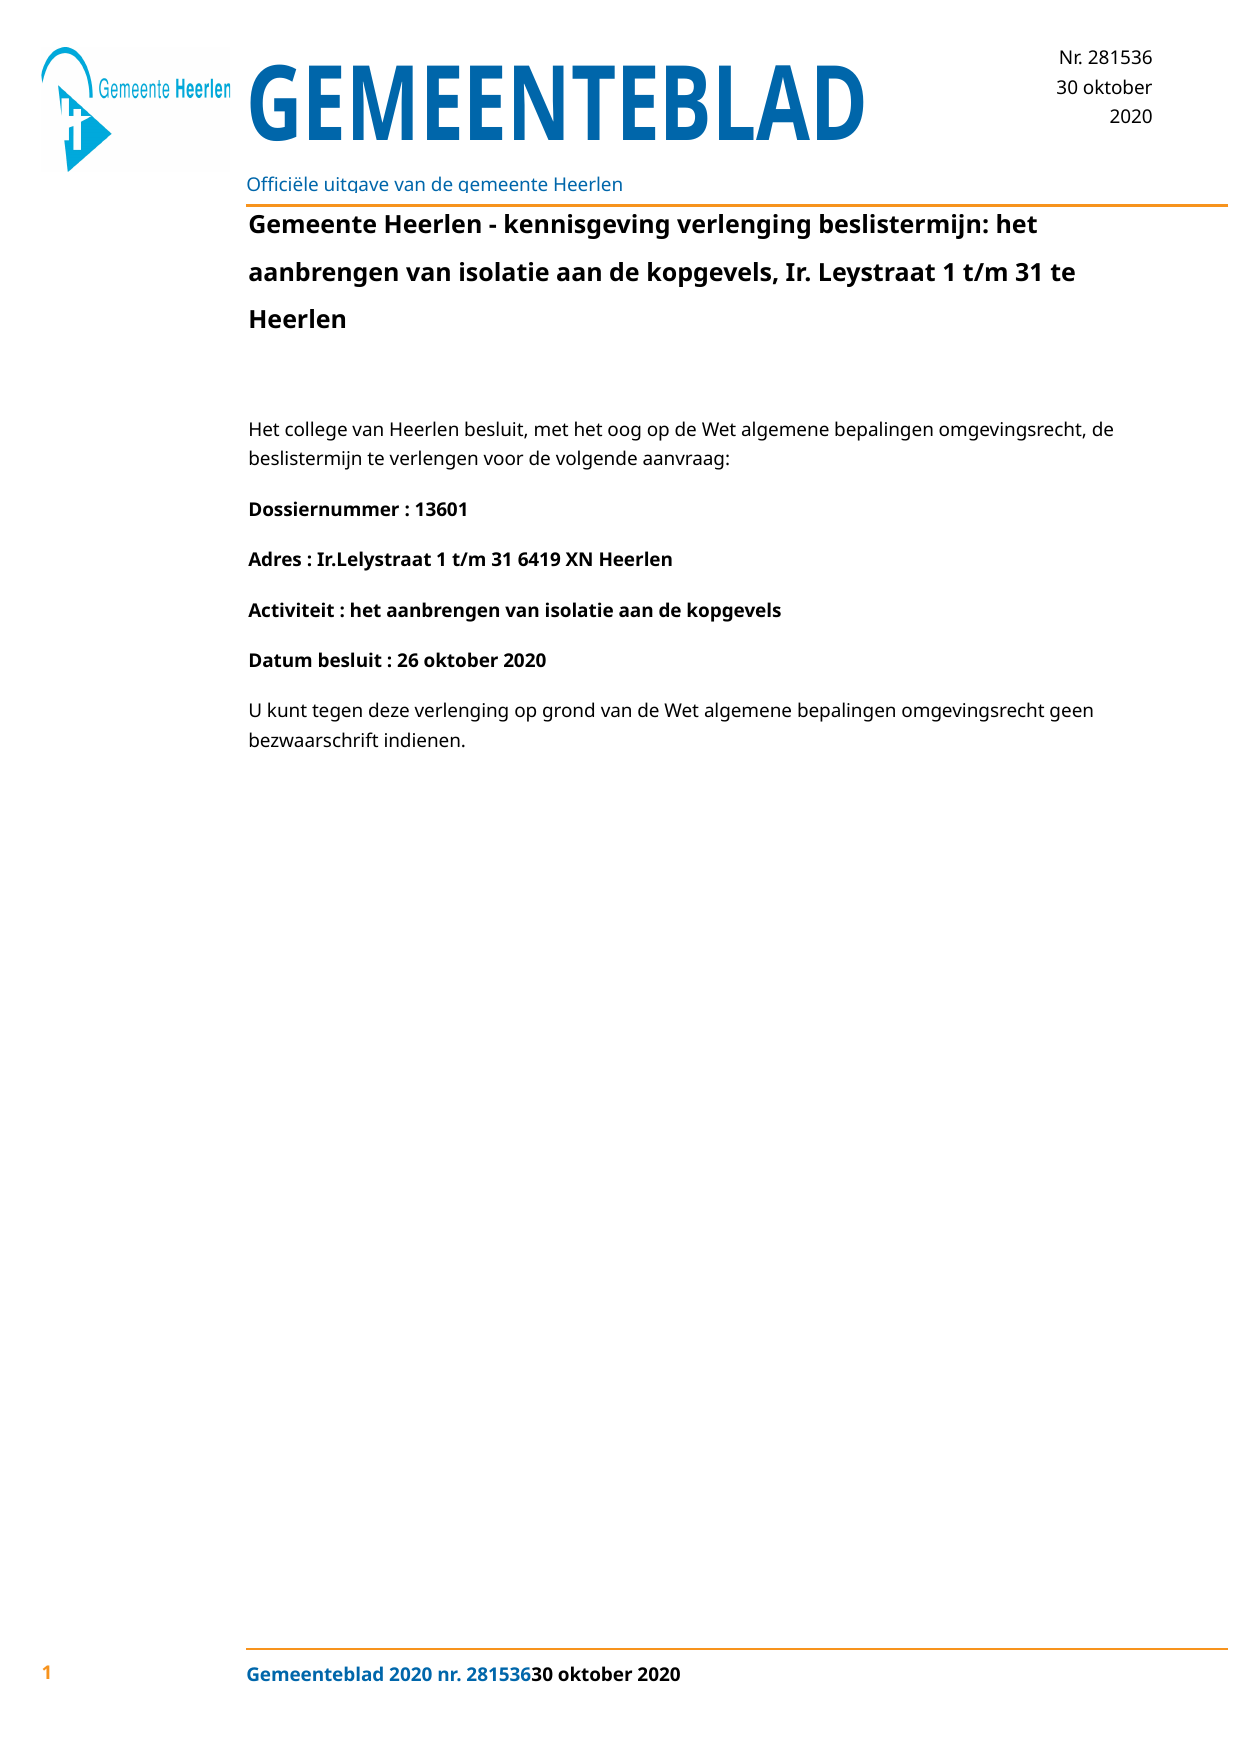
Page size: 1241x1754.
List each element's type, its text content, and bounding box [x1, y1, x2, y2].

text Activiteit : het aanbrengen van isolatie aan de kopgevels [248, 597, 1152, 622]
text U kunt tegen deze verlenging op grond van de Wet algemene bepalingen omgevingsrecht geen bezwaarschrift indienen. [248, 698, 1152, 753]
text Gemeente Heerlen - kennisgeving verlenging beslistermijn: het aanbrengen van isolatie aan de kopgevels, Ir. Leystraat 1 t/m 31 te Heerlen [248, 207, 1152, 336]
text Datum besluit : 26 oktober 2020 [248, 647, 1152, 673]
text Adres : Ir.Lelystraat 1 t/m 31 6419 XN Heerlen [248, 546, 1152, 572]
text Het college van Heerlen besluit, met het oog op de Wet algemene bepalingen omgevingsrecht, de beslistermijn te verlengen voor de volgende aanvraag: [248, 416, 1152, 471]
picture [41, 47, 231, 172]
picture [41, 47, 59, 70]
text Dossiernummer : 13601 [248, 496, 1152, 522]
